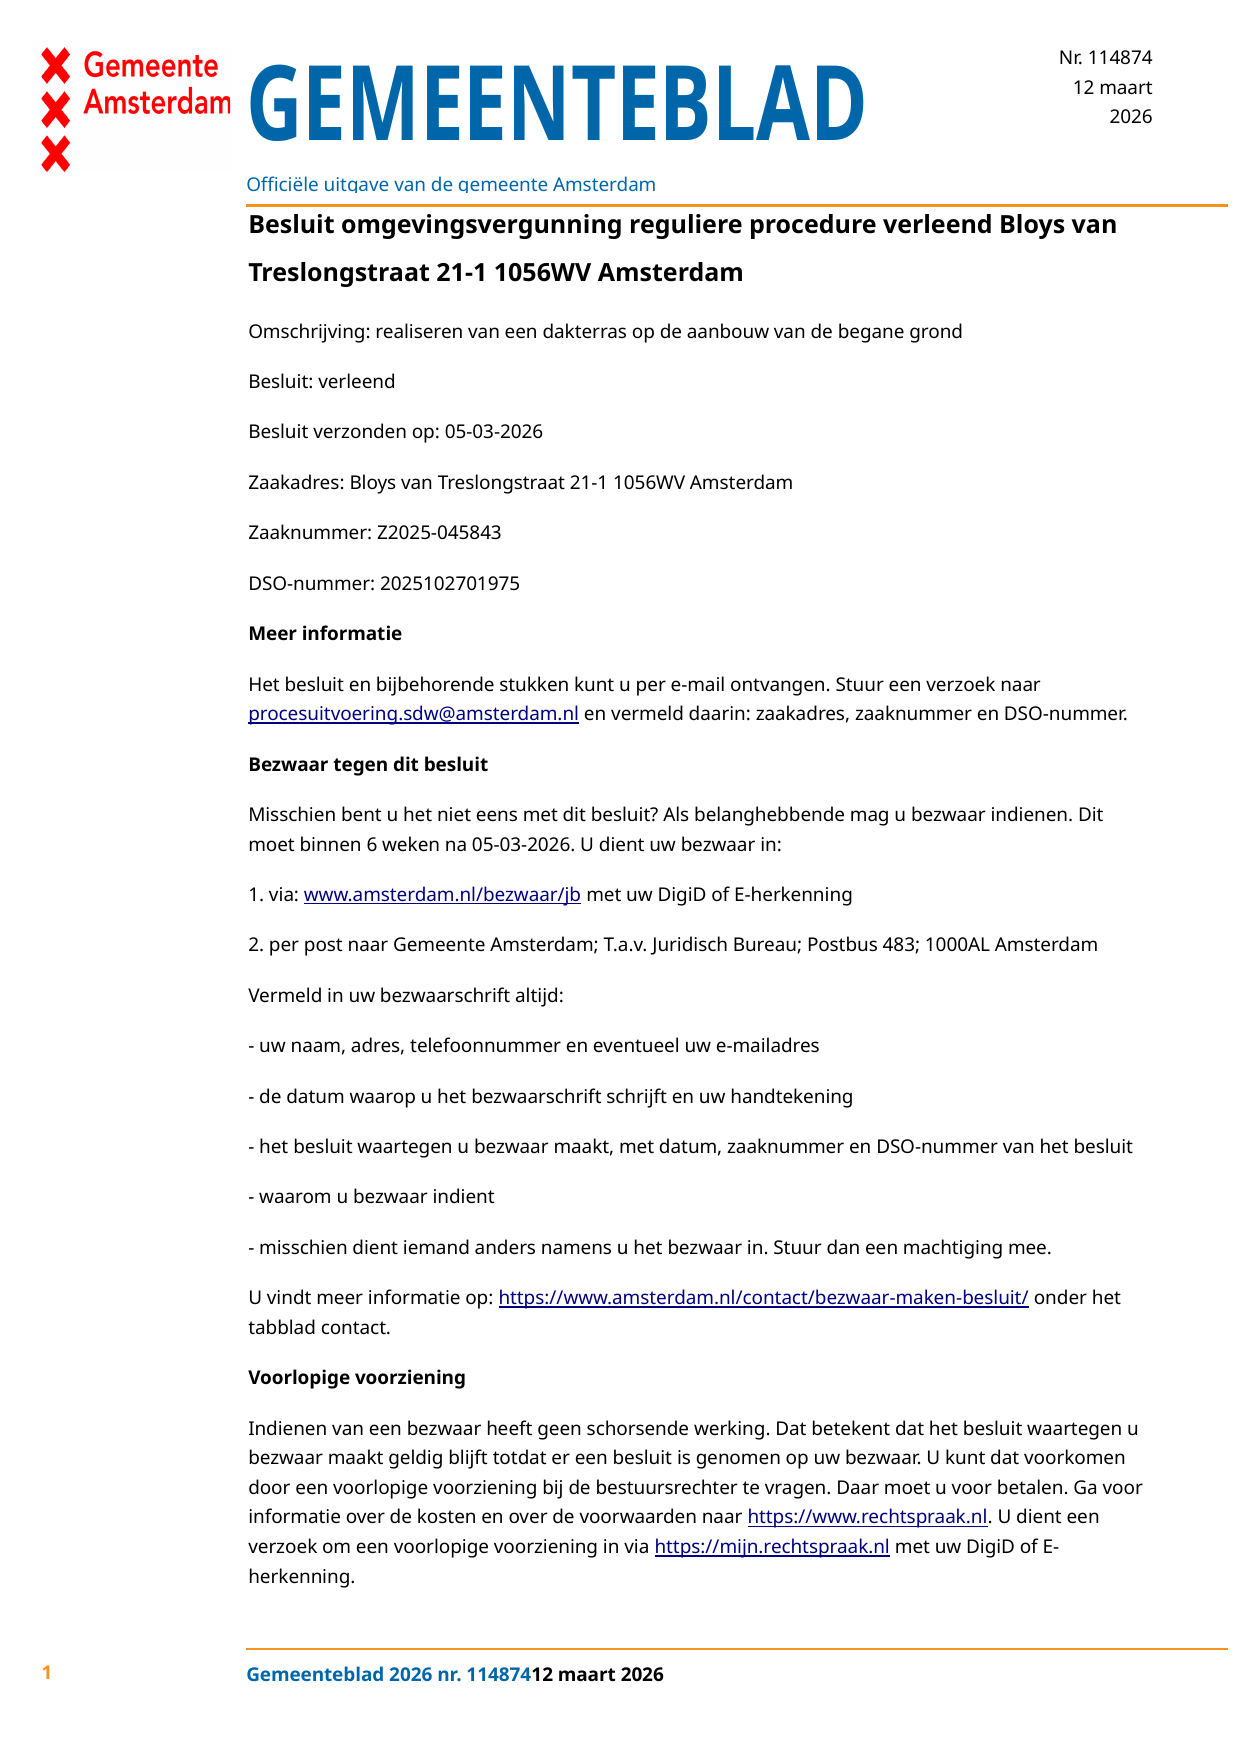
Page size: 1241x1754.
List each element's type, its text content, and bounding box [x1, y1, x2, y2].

text Vermeld in uw bezwaarschrift altijd: [248, 982, 1152, 1008]
text - uw naam, adres, telefoonnummer en eventueel uw e-mailadres [248, 1032, 1152, 1058]
text Besluit omgevingsvergunning reguliere procedure verleend Bloys van Treslongstraat 21-1 1056WV Amsterdam [248, 207, 1152, 288]
text - misschien dient iemand anders namens u het bezwaar in. Stuur dan een machtiging mee. [248, 1234, 1152, 1260]
text Omschrijving: realiseren van een dakterras op de aanbouw van de begane grond [248, 318, 1152, 344]
text Besluit verzonden op: 05-03-2026 [248, 419, 1152, 444]
text Bezwaar tegen dit besluit [248, 751, 1152, 777]
picture [41, 47, 231, 172]
text 1. via: www.amsterdam.nl/bezwaar/jb met uw DigiD of E-herkenning [248, 881, 1152, 907]
text - de datum waarop u het bezwaarschrift schrijft en uw handtekening [248, 1083, 1152, 1109]
text Misschien bent u het niet eens met dit besluit? Als belanghebbende mag u bezwaar indienen. Dit moet binnen 6 weken na 05-03-2026. U dient uw bezwaar in: [248, 801, 1152, 857]
text U vindt meer informatie op: https://www.amsterdam.nl/contact/bezwaar-maken-besluit/ onder het tabblad contact. [248, 1284, 1152, 1340]
text Indienen van een bezwaar heeft geen schorsende werking. Dat betekent dat het besluit waartegen u bezwaar maakt geldig blijft totdat er een besluit is genomen op uw bezwaar. U kunt dat voorkomen door een voorlopige voorziening bij de bestuursrechter te vragen. Daar moet u voor betalen. Ga voor informatie over de kosten en over de voorwaarden naar https://www.rechtspraak.nl. U dient een verzoek om een voorlopige voorziening in via https://mijn.rechtspraak.nl met uw DigiD of E-herkenning. [248, 1415, 1152, 1589]
text Zaaknummer: Z2025-045843 [248, 519, 1152, 545]
text - waarom u bezwaar indient [248, 1184, 1152, 1209]
text DSO-nummer: 2025102701975 [248, 570, 1152, 596]
text - het besluit waartegen u bezwaar maakt, met datum, zaaknummer en DSO-nummer van het besluit [248, 1133, 1152, 1159]
text 2. per post naar Gemeente Amsterdam; T.a.v. Juridisch Bureau; Postbus 483; 1000AL Amsterdam [248, 932, 1152, 957]
text Besluit: verleend [248, 368, 1152, 394]
text Meer informatie [248, 620, 1152, 646]
text Voorlopige voorziening [248, 1364, 1152, 1390]
text Het besluit en bijbehorende stukken kunt u per e-mail ontvangen. Stuur een verzoek naar procesuitvoering.sdw@amsterdam.nl en vermeld daarin: zaakadres, zaaknummer en DSO-nummer. [248, 671, 1152, 726]
text Zaakadres: Bloys van Treslongstraat 21-1 1056WV Amsterdam [248, 469, 1152, 495]
